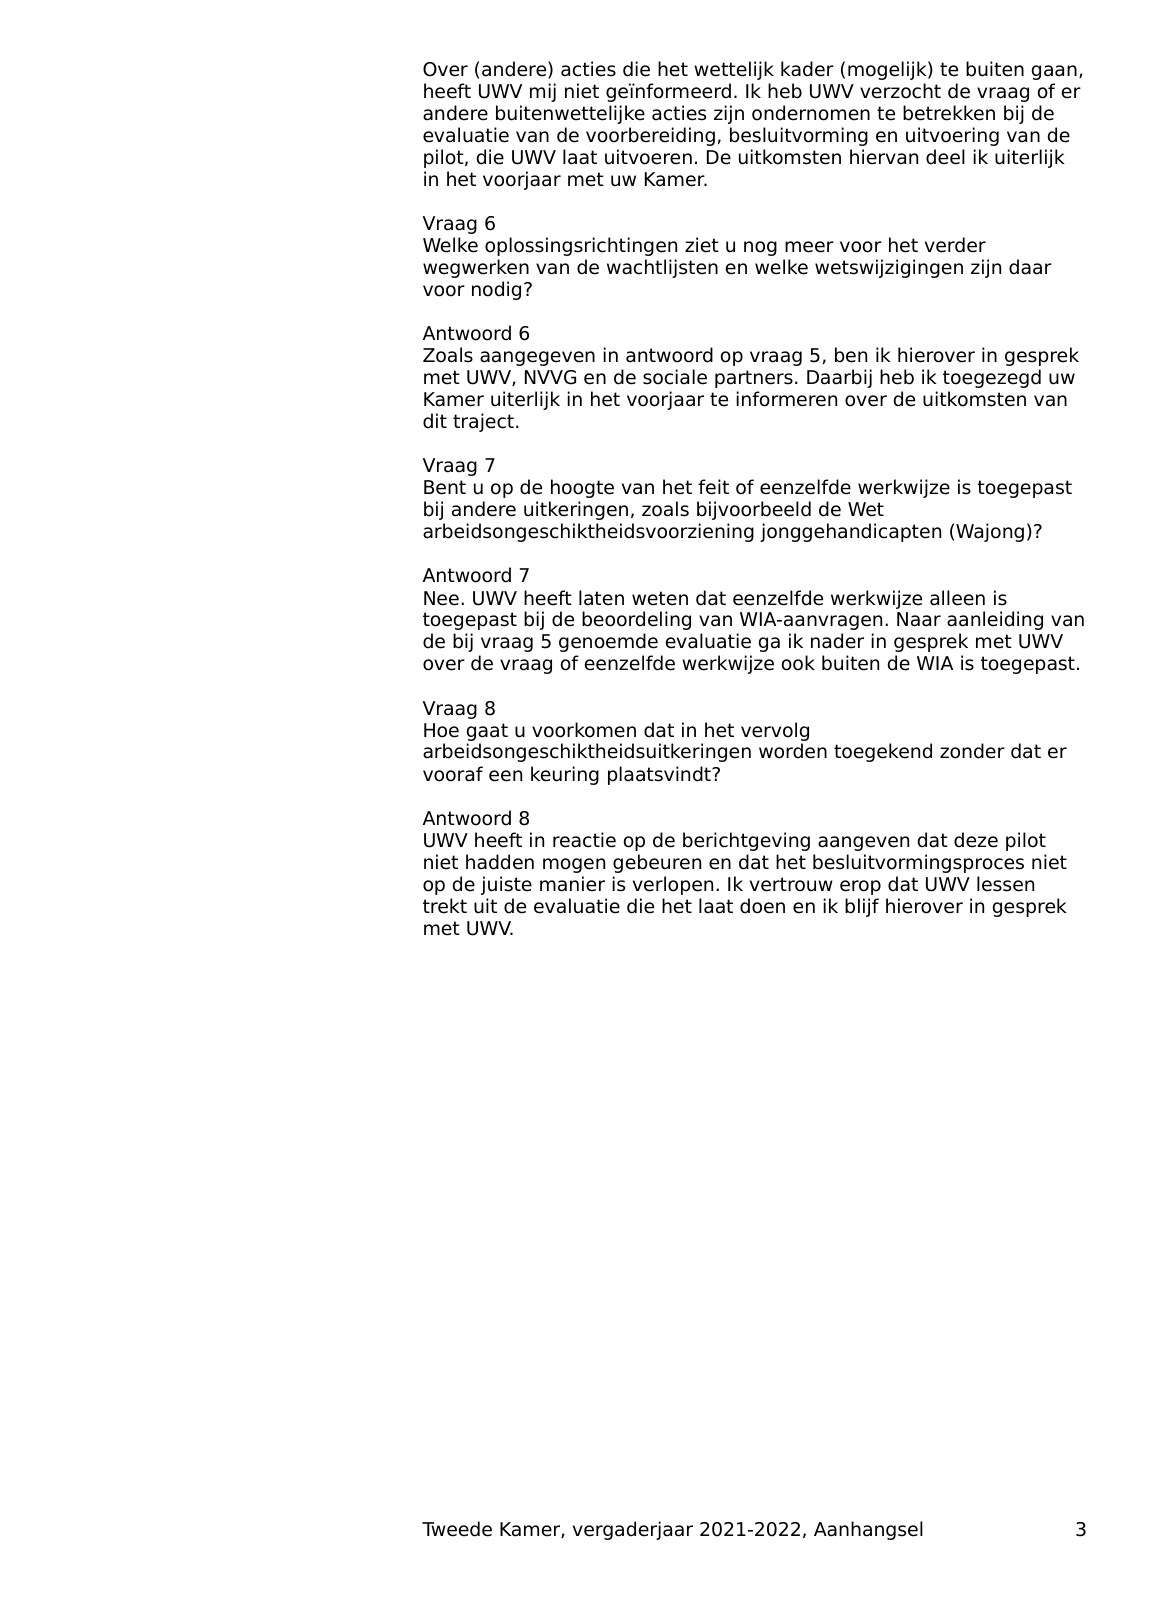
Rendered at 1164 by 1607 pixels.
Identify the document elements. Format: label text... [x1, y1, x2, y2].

text Zoals aangegeven in antwoord op vraag 5, ben ik hierover in gesprek met UWV, NVVG en de sociale partners. Daarbij heb ik toegezegd uw Kamer uiterlijk in het voorjaar te informeren over de uitkomsten van dit traject. [422, 345, 1087, 433]
text Antwoord 7 [422, 565, 1087, 587]
text Antwoord 8 [422, 808, 1087, 829]
text Hoe gaat u voorkomen dat in het vervolg arbeidsongeschiktheidsuitkeringen worden toegekend zonder dat er vooraf een keuring plaatsvindt? [422, 719, 1087, 785]
text UWV heeft in reactie op de berichtgeving aangeven dat deze pilot niet hadden mogen gebeuren en dat het besluitvormingsproces niet op de juiste manier is verlopen. Ik vertrouw erop dat UWV lessen trekt uit de evaluatie die het laat doen en ik blijf hierover in gesprek met UWV. [422, 829, 1087, 939]
text Bent u op de hoogte van het feit of eenzelfde werkwijze is toegepast bij andere uitkeringen, zoals bijvoorbeeld de Wet arbeidsongeschiktheidsvoorziening jonggehandicapten (Wajong)? [422, 477, 1087, 543]
text Vraag 6 [422, 213, 1087, 235]
text Nee. UWV heeft laten weten dat eenzelfde werkwijze alleen is toegepast bij de beoordeling van WIA-aanvragen. Naar aanleiding van de bij vraag 5 genoemde evaluatie ga ik nader in gesprek met UWV over de vraag of eenzelfde werkwijze ook buiten de WIA is toegepast. [422, 587, 1087, 675]
text Over (andere) acties die het wettelijk kader (mogelijk) te buiten gaan, heeft UWV mij niet geïnformeerd. Ik heb UWV verzocht de vraag of er andere buitenwettelijke acties zijn ondernomen te betrekken bij de evaluatie van de voorbereiding, besluitvorming en uitvoering van de pilot, die UWV laat uitvoeren. De uitkomsten hiervan deel ik uiterlijk in het voorjaar met uw Kamer. [422, 59, 1087, 191]
text Vraag 7 [422, 455, 1087, 477]
text Vraag 8 [422, 697, 1087, 719]
text Antwoord 6 [422, 323, 1087, 345]
text Welke oplossingsrichtingen ziet u nog meer voor het verder wegwerken van de wachtlijsten en welke wetswijzigingen zijn daar voor nodig? [422, 235, 1087, 301]
